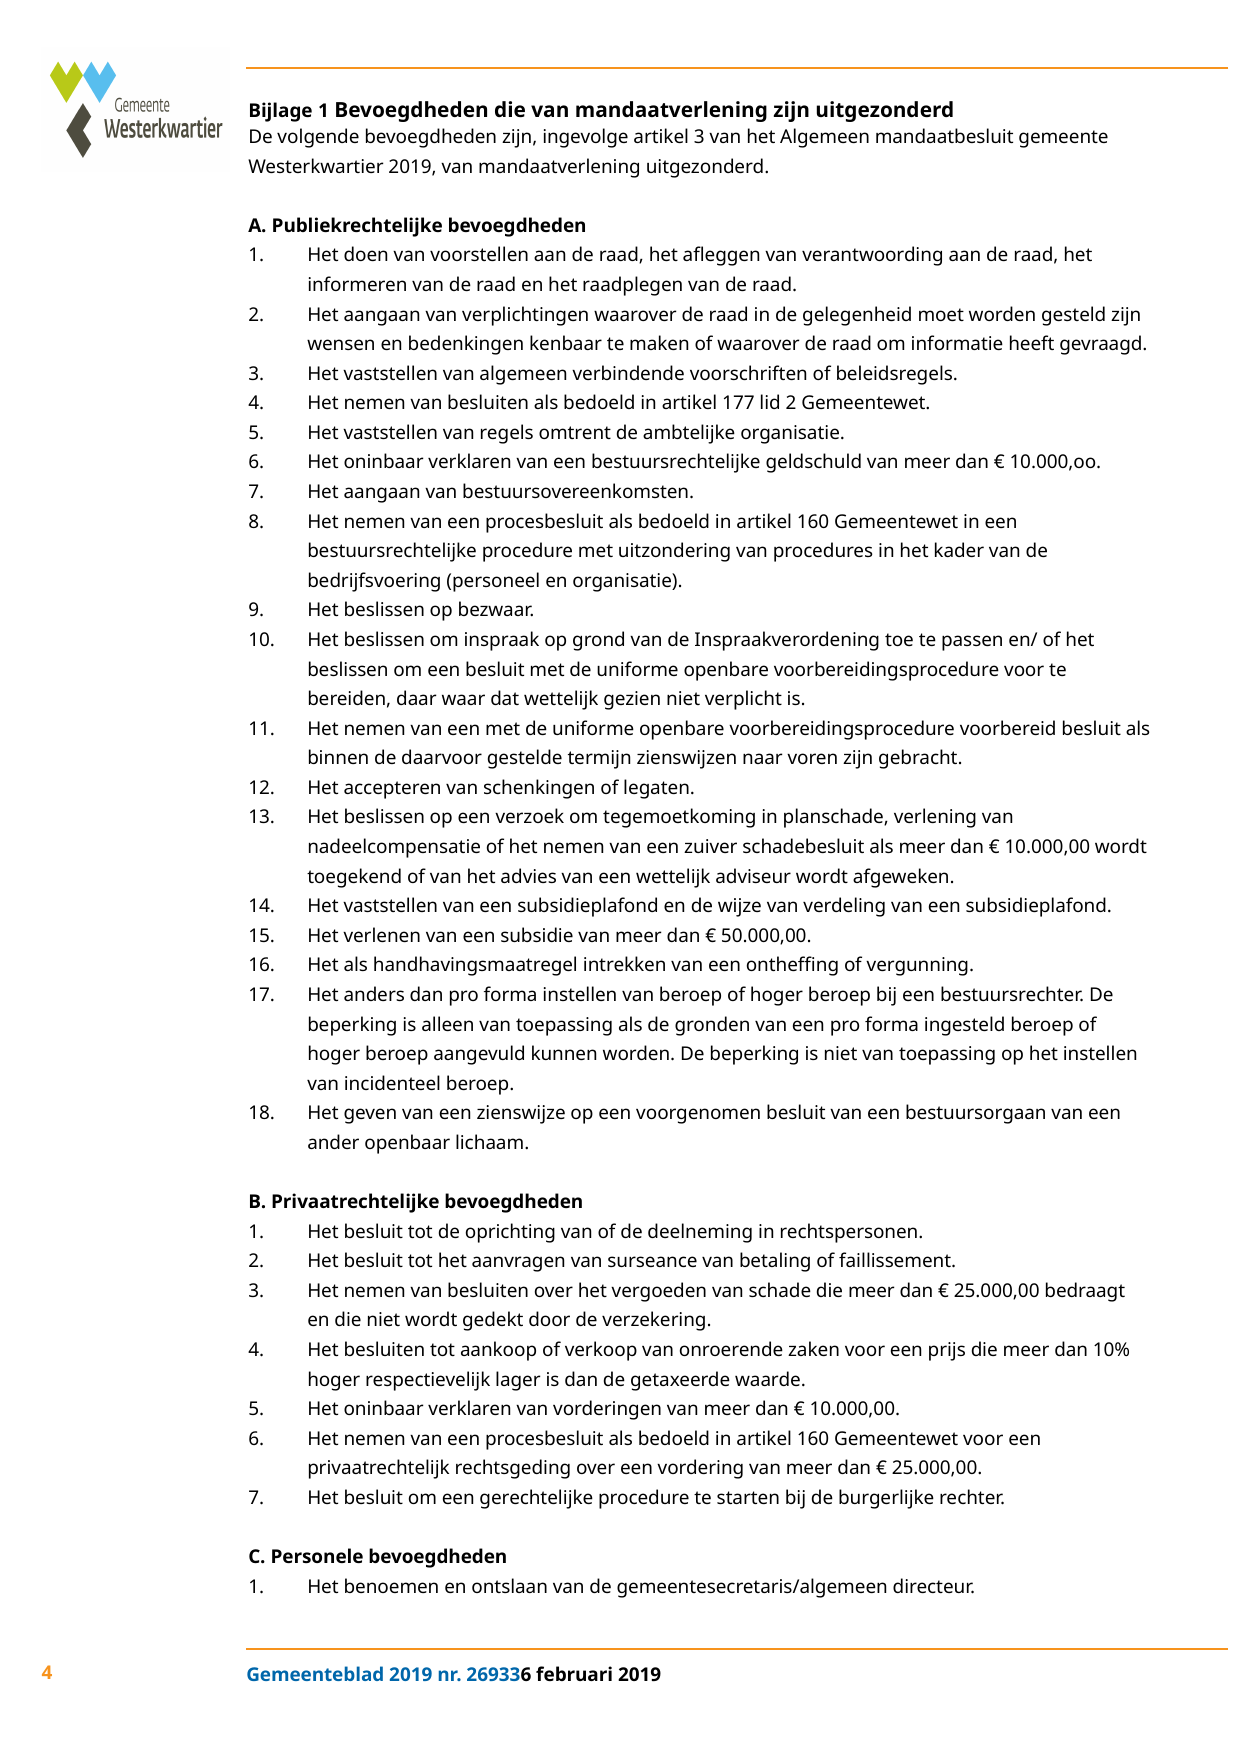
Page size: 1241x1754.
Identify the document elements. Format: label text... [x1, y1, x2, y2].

text Bijlage 1 Bevoegdheden die van mandaatverlening zijn uitgezonderd [248, 95, 1152, 123]
list Het beslissen om inspraak op grond van de Inspraakverordening toe te passen en/ of het beslissen om een besluit met de uniforme openbare voorbereidingsprocedure voor te bereiden, daar waar dat wettelijk gezien niet verplicht is. [248, 626, 1152, 711]
text De volgende bevoegdheden zijn, ingevolge artikel 3 van het Algemeen mandaatbesluit gemeente Westerkwartier 2019, van mandaatverlening uitgezonderd. [248, 123, 1152, 179]
list Het besluit tot het aanvragen van surseance van betaling of faillissement. [248, 1247, 1152, 1273]
text A. Publiekrechtelijke bevoegdheden [248, 212, 1152, 238]
list Het als handhavingsmaatregel intrekken van een ontheffing of vergunning. [248, 952, 1152, 977]
list Het aangaan van verplichtingen waarover de raad in de gelegenheid moet worden gesteld zijn wensen en bedenkingen kenbaar te maken of waarover de raad om informatie heeft gevraagd. [248, 301, 1152, 356]
list Het vaststellen van regels omtrent de ambtelijke organisatie. [248, 419, 1152, 445]
list Het vaststellen van algemeen verbindende voorschriften of beleidsregels. [248, 360, 1152, 386]
list Het benoemen en ontslaan van de gemeentesecretaris/algemeen directeur. [248, 1573, 1152, 1599]
list Het beslissen op een verzoek om tegemoetkoming in planschade, verlening van nadeelcompensatie of het nemen van een zuiver schadebesluit als meer dan € 10.000,00 wordt toegekend of van het advies van een wettelijk adviseur wordt afgeweken. [248, 804, 1152, 889]
list Het nemen van besluiten over het vergoeden van schade die meer dan € 25.000,00 bedraagt en die niet wordt gedekt door de verzekering. [248, 1277, 1152, 1332]
list Het nemen van een procesbesluit als bedoeld in artikel 160 Gemeentewet in een bestuursrechtelijke procedure met uitzondering van procedures in het kader van de bedrijfsvoering (personeel en organisatie). [248, 508, 1152, 593]
list Het accepteren van schenkingen of legaten. [248, 774, 1152, 800]
list Het nemen van een met de uniforme openbare voorbereidingsprocedure voorbereid besluit als binnen de daarvoor gestelde termijn zienswijzen naar voren zijn gebracht. [248, 715, 1152, 770]
list Het besluit tot de oprichting van of de deelneming in rechtspersonen. [248, 1218, 1152, 1244]
list Het geven van een zienswijze op een voorgenomen besluit van een bestuursorgaan van een ander openbaar lichaam. [248, 1099, 1152, 1155]
list Het oninbaar verklaren van een bestuursrechtelijke geldschuld van meer dan € 10.000,oo. [248, 449, 1152, 474]
list Het besluiten tot aankoop of verkoop van onroerende zaken voor een prijs die meer dan 10% hoger respectievelijk lager is dan de getaxeerde waarde. [248, 1336, 1152, 1392]
list Het besluit om een gerechtelijke procedure te starten bij de burgerlijke rechter. [248, 1484, 1152, 1510]
list Het vaststellen van een subsidieplafond en de wijze van verdeling van een subsidieplafond. [248, 892, 1152, 918]
list Het anders dan pro forma instellen van beroep of hoger beroep bij een bestuursrechter. De beperking is alleen van toepassing als de gronden van een pro forma ingesteld beroep of hoger beroep aangevuld kunnen worden. De beperking is niet van toepassing op het instellen van incidenteel beroep. [248, 981, 1152, 1096]
list Het nemen van besluiten als bedoeld in artikel 177 lid 2 Gemeentewet. [248, 389, 1152, 415]
list Het doen van voorstellen aan de raad, het afleggen van verantwoording aan de raad, het informeren van de raad en het raadplegen van de raad. [248, 242, 1152, 297]
picture [41, 47, 231, 172]
list Het oninbaar verklaren van vorderingen van meer dan € 10.000,00. [248, 1395, 1152, 1421]
text C. Personele bevoegdheden [248, 1543, 1152, 1569]
list Het nemen van een procesbesluit als bedoeld in artikel 160 Gemeentewet voor een privaatrechtelijk rechtsgeding over een vordering van meer dan € 25.000,00. [248, 1425, 1152, 1480]
list Het beslissen op bezwaar. [248, 597, 1152, 622]
text B. Privaatrechtelijke bevoegdheden [248, 1188, 1152, 1214]
list Het verlenen van een subsidie van meer dan € 50.000,00. [248, 922, 1152, 948]
list Het aangaan van bestuursovereenkomsten. [248, 478, 1152, 504]
